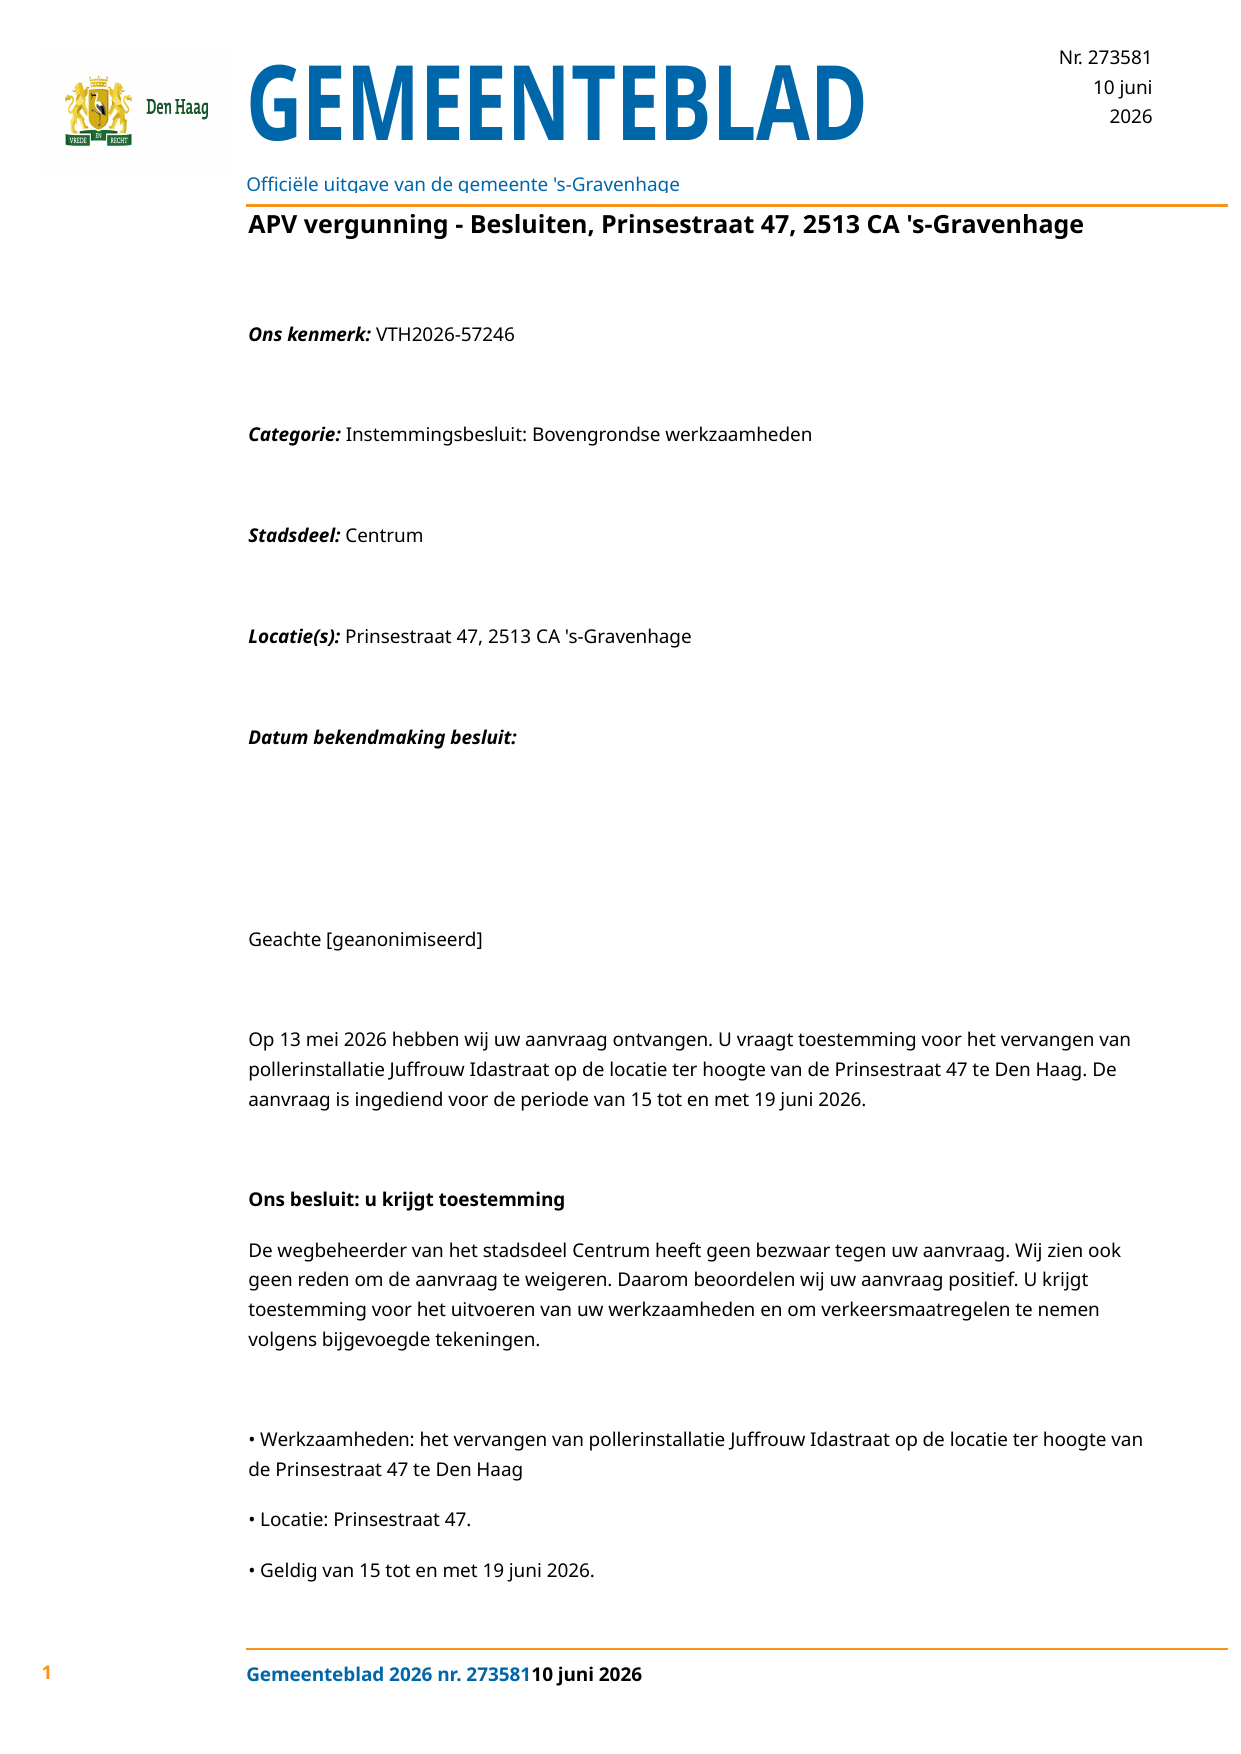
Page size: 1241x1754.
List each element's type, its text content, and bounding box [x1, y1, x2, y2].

text • Geldig van 15 tot en met 19 juni 2026. [248, 1557, 1152, 1583]
text • Locatie: Prinsestraat 47. [248, 1507, 1152, 1532]
text Datum bekendmaking besluit: [248, 724, 1152, 750]
text APV vergunning - Besluiten, Prinsestraat 47, 2513 CA 's-Gravenhage [248, 207, 1152, 241]
text Locatie(s): Prinsestraat 47, 2513 CA 's-Gravenhage [248, 623, 1152, 649]
text Op 13 mei 2026 hebben wij uw aanvraag ontvangen. U vraagt toestemming voor het vervangen van pollerinstallatie Juffrouw Idastraat op de locatie ter hoogte van de Prinsestraat 47 te Den Haag. De aanvraag is ingediend voor de periode van 15 tot en met 19 juni 2026. [248, 1027, 1152, 1111]
text Stadsdeel: Centrum [248, 522, 1152, 548]
text Ons kenmerk: VTH2026-57246 [248, 321, 1152, 346]
picture [41, 47, 231, 172]
text Categorie: Instemmingsbesluit: Bovengrondse werkzaamheden [248, 422, 1152, 447]
text • Werkzaamheden: het vervangen van pollerinstallatie Juffrouw Idastraat op de locatie ter hoogte van de Prinsestraat 47 te Den Haag [248, 1427, 1152, 1482]
text De wegbeheerder van het stadsdeel Centrum heeft geen bezwaar tegen uw aanvraag. Wij zien ook geen reden om de aanvraag te weigeren. Daarom beoordelen wij uw aanvraag positief. U krijgt toestemming voor het uitvoeren van uw werkzaamheden en om verkeersmaatregelen te nemen volgens bijgevoegde tekeningen. [248, 1237, 1152, 1351]
text Geachte [geanonimiseerd] [248, 926, 1152, 951]
text Ons besluit: u krijgt toestemming [248, 1187, 1152, 1212]
